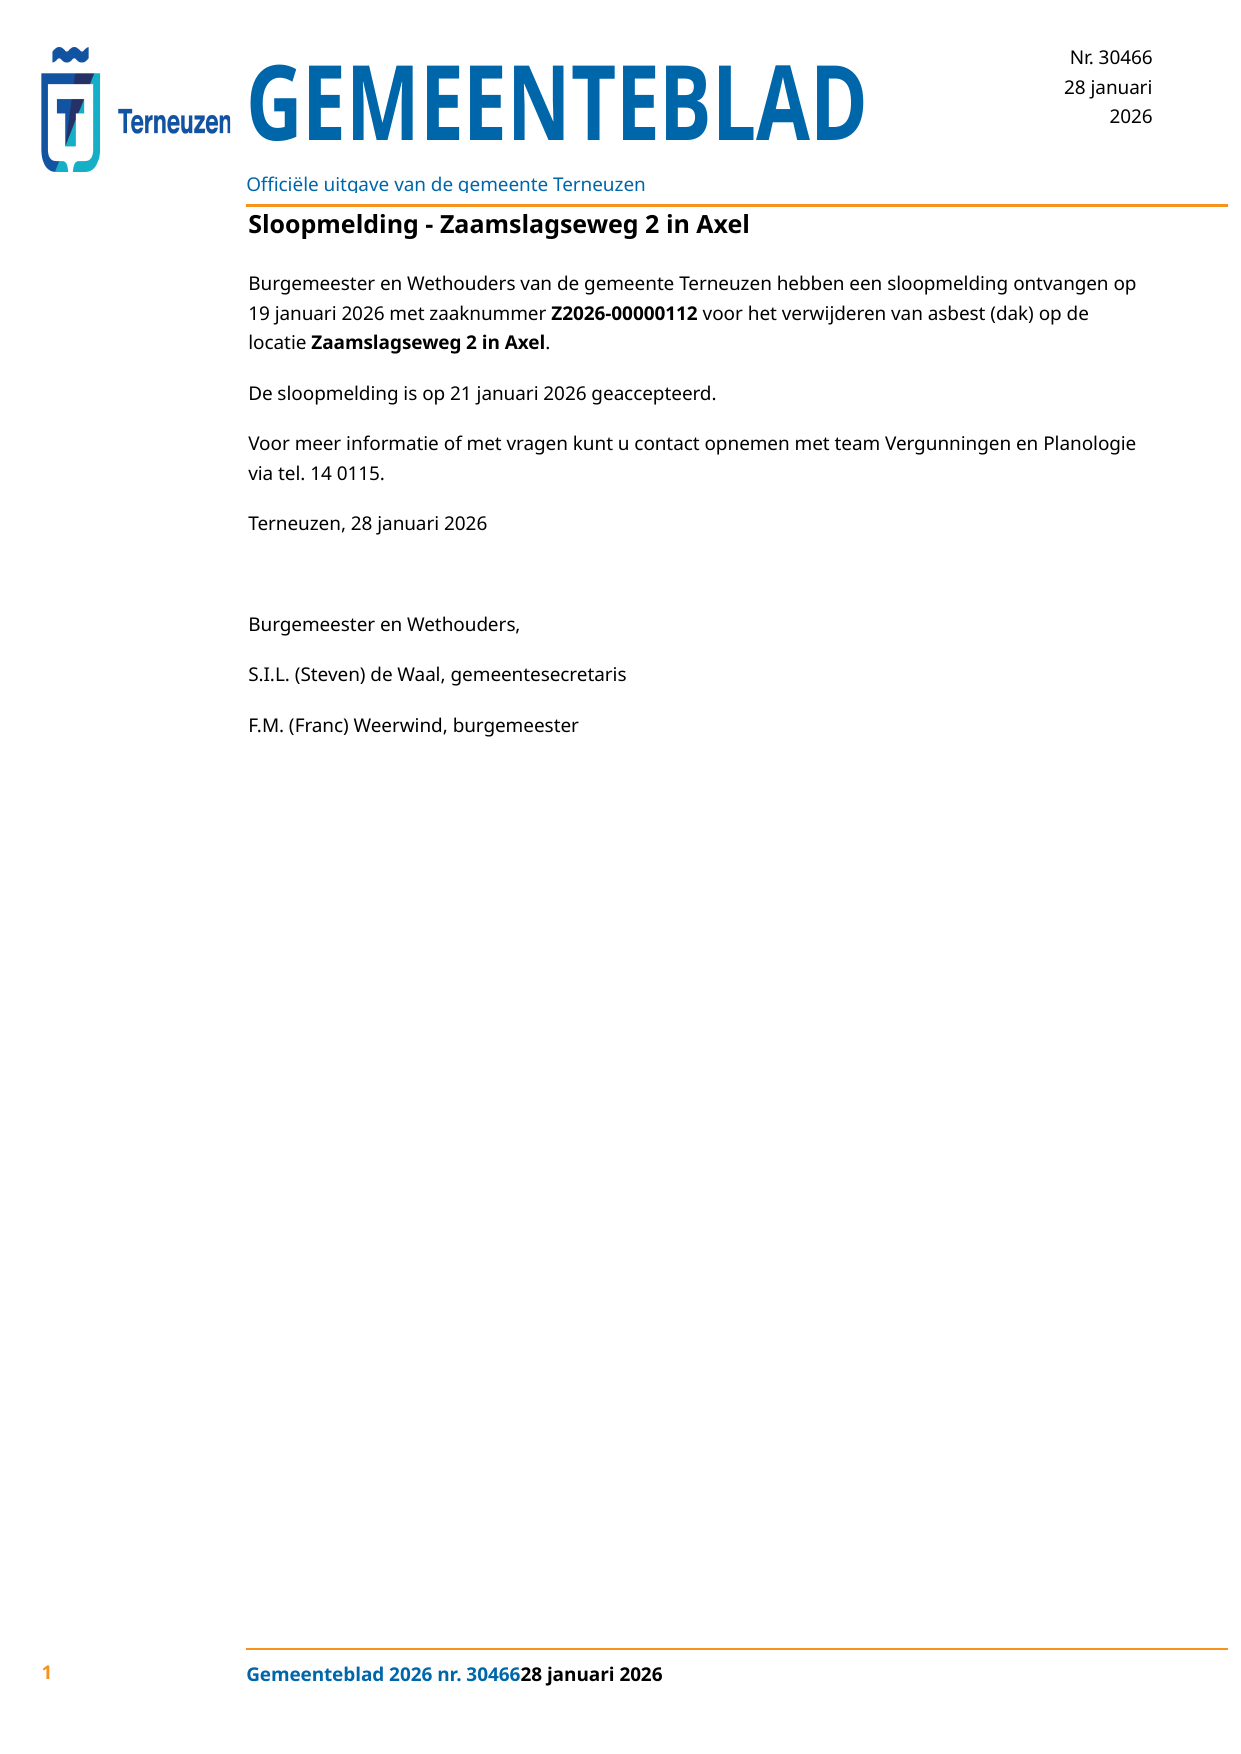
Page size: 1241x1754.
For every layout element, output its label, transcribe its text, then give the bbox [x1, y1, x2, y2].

text Voor meer informatie of met vragen kunt u contact opnemen met team Vergunningen en Planologie via tel. 14 0115. [248, 430, 1152, 486]
text Sloopmelding - Zaamslagseweg 2 in Axel [248, 207, 1152, 241]
text Burgemeester en Wethouders van de gemeente Terneuzen hebben een sloopmelding ontvangen op 19 januari 2026 met zaaknummer Z2026-00000112 voor het verwijderen van asbest (dak) op de locatie Zaamslagseweg 2 in Axel. [248, 270, 1152, 355]
text Terneuzen, 28 januari 2026 [248, 510, 1152, 536]
text S.I.L. (Steven) de Waal, gemeentesecretaris [248, 662, 1152, 687]
text F.M. (Franc) Weerwind, burgemeester [248, 712, 1152, 738]
text De sloopmelding is op 21 januari 2026 geaccepteerd. [248, 380, 1152, 406]
picture [41, 47, 231, 172]
text Burgemeester en Wethouders, [248, 611, 1152, 637]
